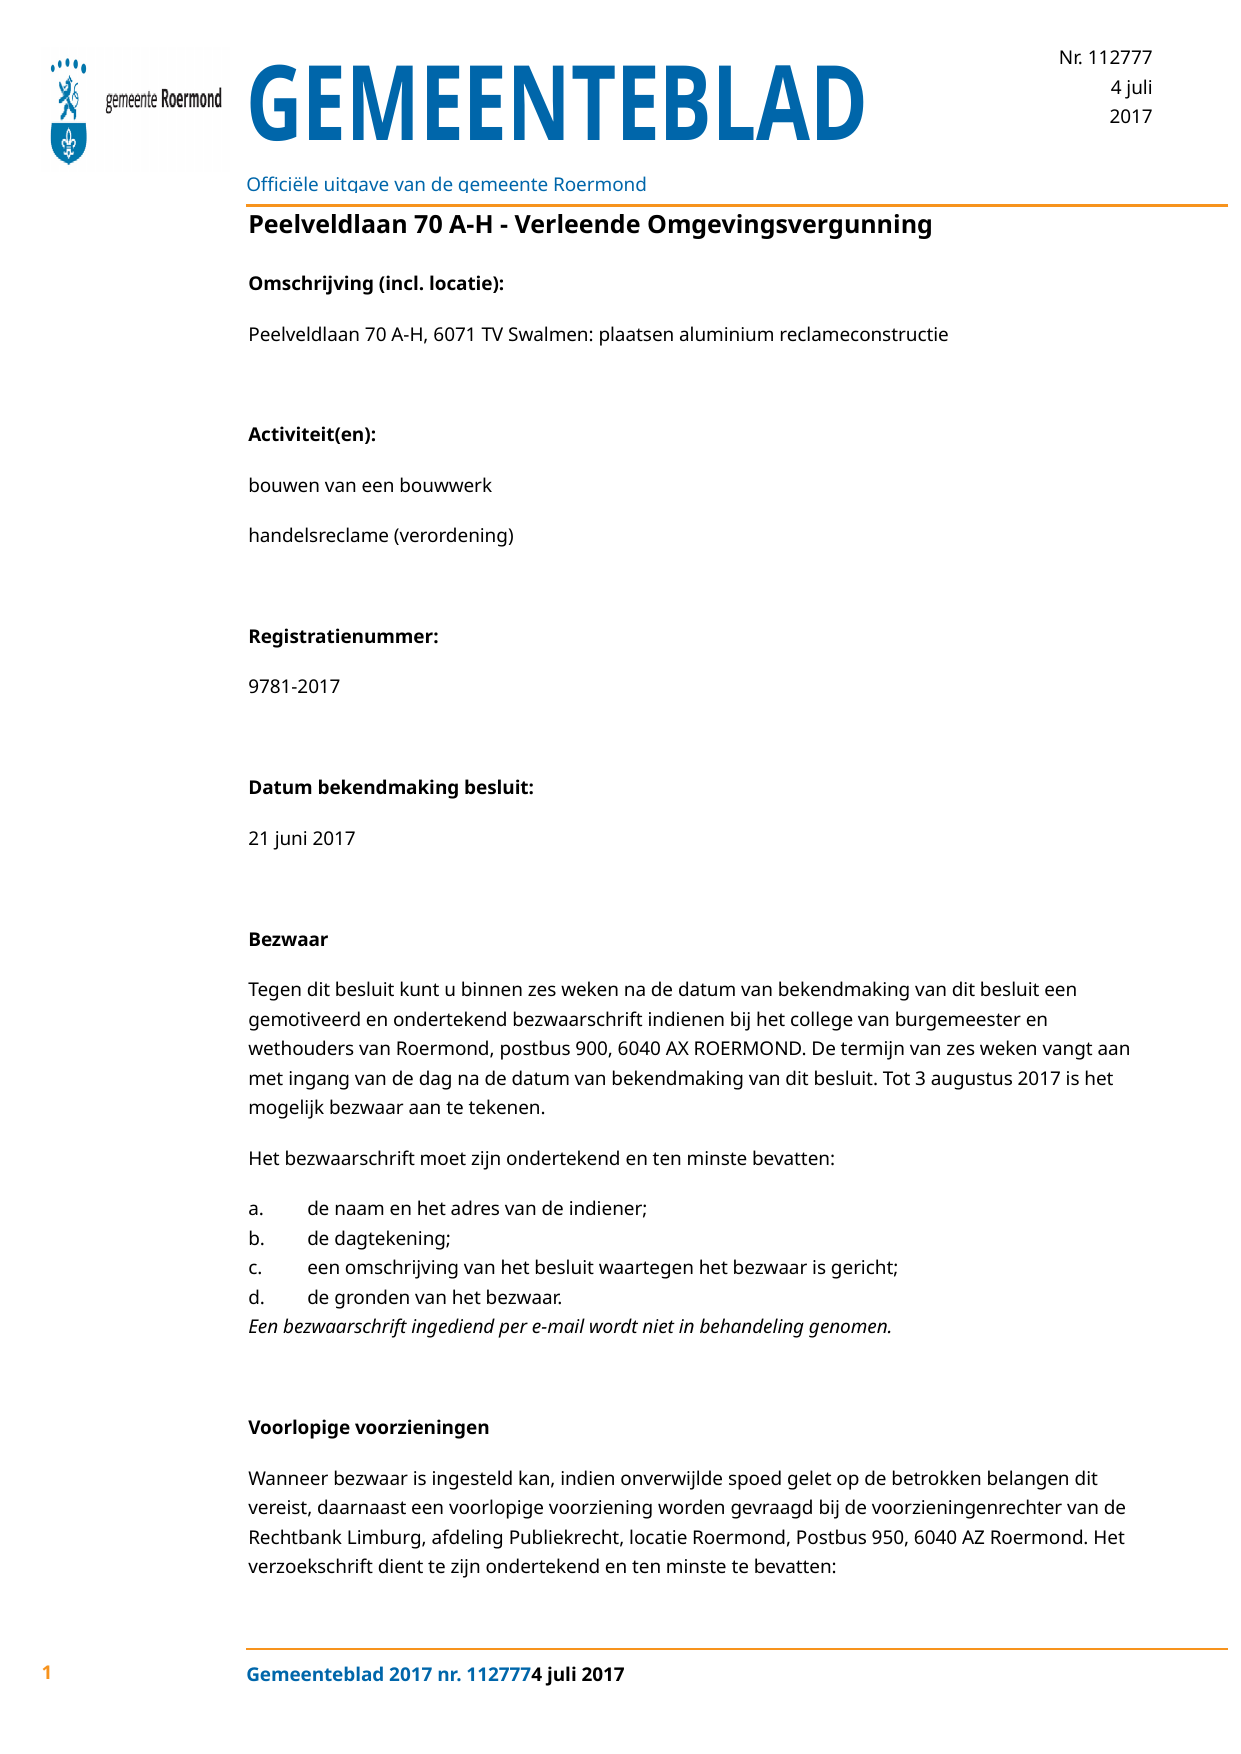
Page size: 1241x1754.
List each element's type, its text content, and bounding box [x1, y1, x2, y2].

text Activiteit(en): [248, 422, 1152, 447]
text Registratienummer: [248, 623, 1152, 649]
text Peelveldlaan 70 A-H - Verleende Omgevingsvergunning [248, 207, 1152, 241]
list een omschrijving van het besluit waartegen het bezwaar is gericht; [248, 1254, 1152, 1280]
text Omschrijving (incl. locatie): [248, 270, 1152, 296]
text Peelveldlaan 70 A-H, 6071 TV Swalmen: plaatsen aluminium reclameconstructie [248, 321, 1152, 346]
text Datum bekendmaking besluit: [248, 774, 1152, 800]
text Tegen dit besluit kunt u binnen zes weken na de datum van bekendmaking van dit besluit een gemotiveerd en ondertekend bezwaarschrift indienen bij het college van burgemeester en wethouders van Roermond, postbus 900, 6040 AX ROERMOND. De termijn van zes weken vangt aan met ingang van de dag na de datum van bekendmaking van dit besluit. Tot 3 augustus 2017 is het mogelijk bezwaar aan te tekenen. [248, 976, 1152, 1120]
picture [41, 47, 231, 172]
text Bezwaar [248, 926, 1152, 951]
text Wanneer bezwaar is ingesteld kan, indien onverwijlde spoed gelet op de betrokken belangen dit vereist, daarnaast een voorlopige voorziening worden gevraagd bij de voorzieningenrechter van de Rechtbank Limburg, afdeling Publiekrecht, locatie Roermond, Postbus 950, 6040 AZ Roermond. Het verzoekschrift dient te zijn ondertekend en ten minste te bevatten: [248, 1465, 1152, 1579]
list de dagtekening; [248, 1225, 1152, 1251]
text handelsreclame (verordening) [248, 522, 1152, 548]
text Een bezwaarschrift ingediend per e-mail wordt niet in behandeling genomen. [248, 1314, 1152, 1339]
text Voorlopige voorzieningen [248, 1414, 1152, 1440]
text Het bezwaarschrift moet zijn ondertekend en ten minste bevatten: [248, 1145, 1152, 1171]
text 21 juni 2017 [248, 825, 1152, 851]
text 9781-2017 [248, 674, 1152, 699]
list de gronden van het bezwaar. [248, 1284, 1152, 1310]
list de naam en het adres van de indiener; [248, 1195, 1152, 1221]
text bouwen van een bouwwerk [248, 472, 1152, 498]
